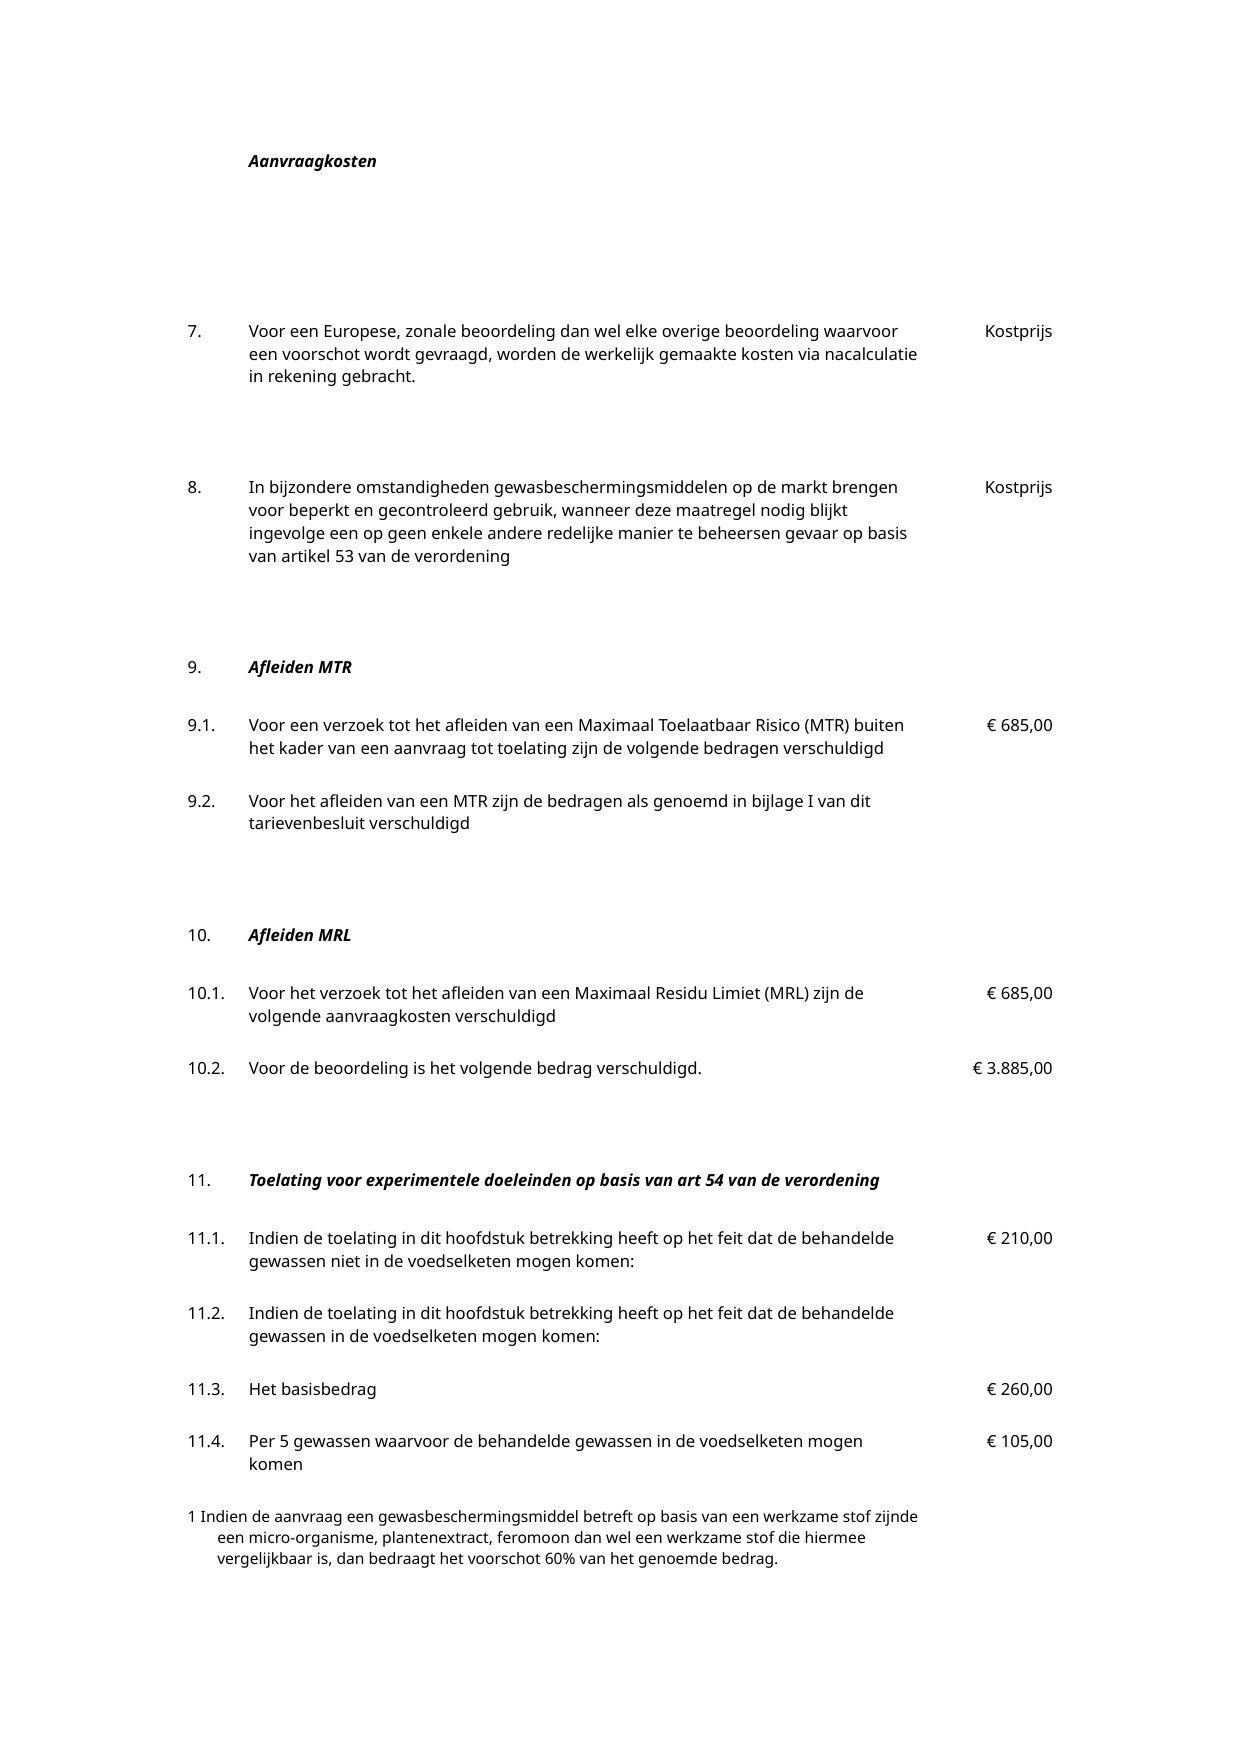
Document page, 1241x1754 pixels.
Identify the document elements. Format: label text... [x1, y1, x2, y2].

table_cell Voor een verzoek tot het afleiden van een Maximaal Toelaatbaar Risico (MTR) buiten het kader van een aanvraag tot toelating zijn de volgende bedragen verschuldigd [249, 714, 921, 789]
table_header [188, 150, 249, 208]
table_cell Kostprijs [921, 320, 1053, 418]
table_header [921, 150, 1053, 208]
table_cell € 685,00 [921, 714, 1053, 789]
table_cell € 210,00 [921, 1227, 1053, 1302]
table_cell In bijzondere omstandigheden gewasbeschermingsmiddelen op de markt brengen voor beperkt en gecontroleerd gebruik, wanneer deze maatregel nodig blijkt ingevolge een op geen enkele andere redelijke manier te beheersen gevaar op basis van artikel 53 van de verordening [249, 476, 921, 597]
table_cell € 685,00 [921, 982, 1053, 1057]
table_cell Indien de toelating in dit hoofdstuk betrekking heeft op het feit dat de behandelde gewassen in de voedselketen mogen komen: [249, 1302, 921, 1377]
table_cell [921, 418, 1053, 476]
table_cell Kostprijs [921, 476, 1053, 597]
table_cell [249, 865, 921, 923]
table_cell Voor het afleiden van een MTR zijn de bedragen als genoemd in bijlage I van dit tarievenbesluit verschuldigd [249, 789, 921, 865]
table_cell € 3.885,00 [921, 1057, 1053, 1110]
table_cell [188, 261, 249, 319]
table_cell € 260,00 [921, 1378, 1053, 1430]
table_cell [249, 418, 921, 476]
table_cell [921, 865, 1053, 923]
table_cell [921, 597, 1053, 655]
table_cell Afleiden MTR [249, 655, 921, 714]
table_cell Voor een Europese, zonale beoordeling dan wel elke overige beoordeling waarvoor een voorschot wordt gevraagd, worden de werkelijk gemaakte kosten via nacalculatie in rekening gebracht. [249, 320, 921, 418]
table_header Aanvraagkosten [249, 150, 921, 208]
table_cell 10. [188, 923, 249, 982]
table_cell [921, 789, 1053, 865]
table_cell [249, 597, 921, 655]
table_cell [188, 209, 249, 261]
table_cell [921, 261, 1053, 319]
table_cell [921, 1302, 1053, 1377]
table_cell 1 Indien de aanvraag een gewasbeschermingsmiddel betreft op basis van een werkzame stof zijnde een micro-organisme, plantenextract, feromoon dan wel een werkzame stof die hiermee vergelijkbaar is, dan bedraagt het voorschot 60% van het genoemde bedrag. [188, 1506, 921, 1599]
table_cell 11.4. [188, 1430, 249, 1506]
table_cell 7. [188, 320, 249, 418]
table_cell Per 5 gewassen waarvoor de behandelde gewassen in de voedselketen mogen komen [249, 1430, 921, 1506]
table_cell 10.1. [188, 982, 249, 1057]
table_cell Voor het verzoek tot het afleiden van een Maximaal Residu Limiet (MRL) zijn de volgende aanvraagkosten verschuldigd [249, 982, 921, 1057]
table_cell [921, 1110, 1053, 1168]
table_cell [188, 597, 249, 655]
table_cell [188, 865, 249, 923]
table_cell [188, 1110, 249, 1168]
table_cell [249, 261, 921, 319]
table_cell Afleiden MRL [249, 923, 921, 982]
table_cell [249, 209, 921, 261]
table_cell 9.1. [188, 714, 249, 789]
table_cell [249, 1110, 921, 1168]
table_cell [921, 209, 1053, 261]
table_cell [921, 1168, 1053, 1227]
table_cell Voor de beoordeling is het volgende bedrag verschuldigd. [249, 1057, 921, 1110]
table_cell 11. [188, 1168, 249, 1227]
table_cell 11.3. [188, 1378, 249, 1430]
table_cell Het basisbedrag [249, 1378, 921, 1430]
table_cell 8. [188, 476, 249, 597]
table_cell 9. [188, 655, 249, 714]
table_cell Toelating voor experimentele doeleinden op basis van art 54 van de verordening [249, 1168, 921, 1227]
table_cell [921, 923, 1053, 982]
table_cell 11.1. [188, 1227, 249, 1302]
table_cell Indien de toelating in dit hoofdstuk betrekking heeft op het feit dat de behandelde gewassen niet in de voedselketen mogen komen: [249, 1227, 921, 1302]
table_cell 9.2. [188, 789, 249, 865]
table_cell € 105,00 [921, 1430, 1053, 1506]
table_cell [921, 655, 1053, 714]
table_cell [188, 418, 249, 476]
table_cell 10.2. [188, 1057, 249, 1110]
table_cell 11.2. [188, 1302, 249, 1377]
